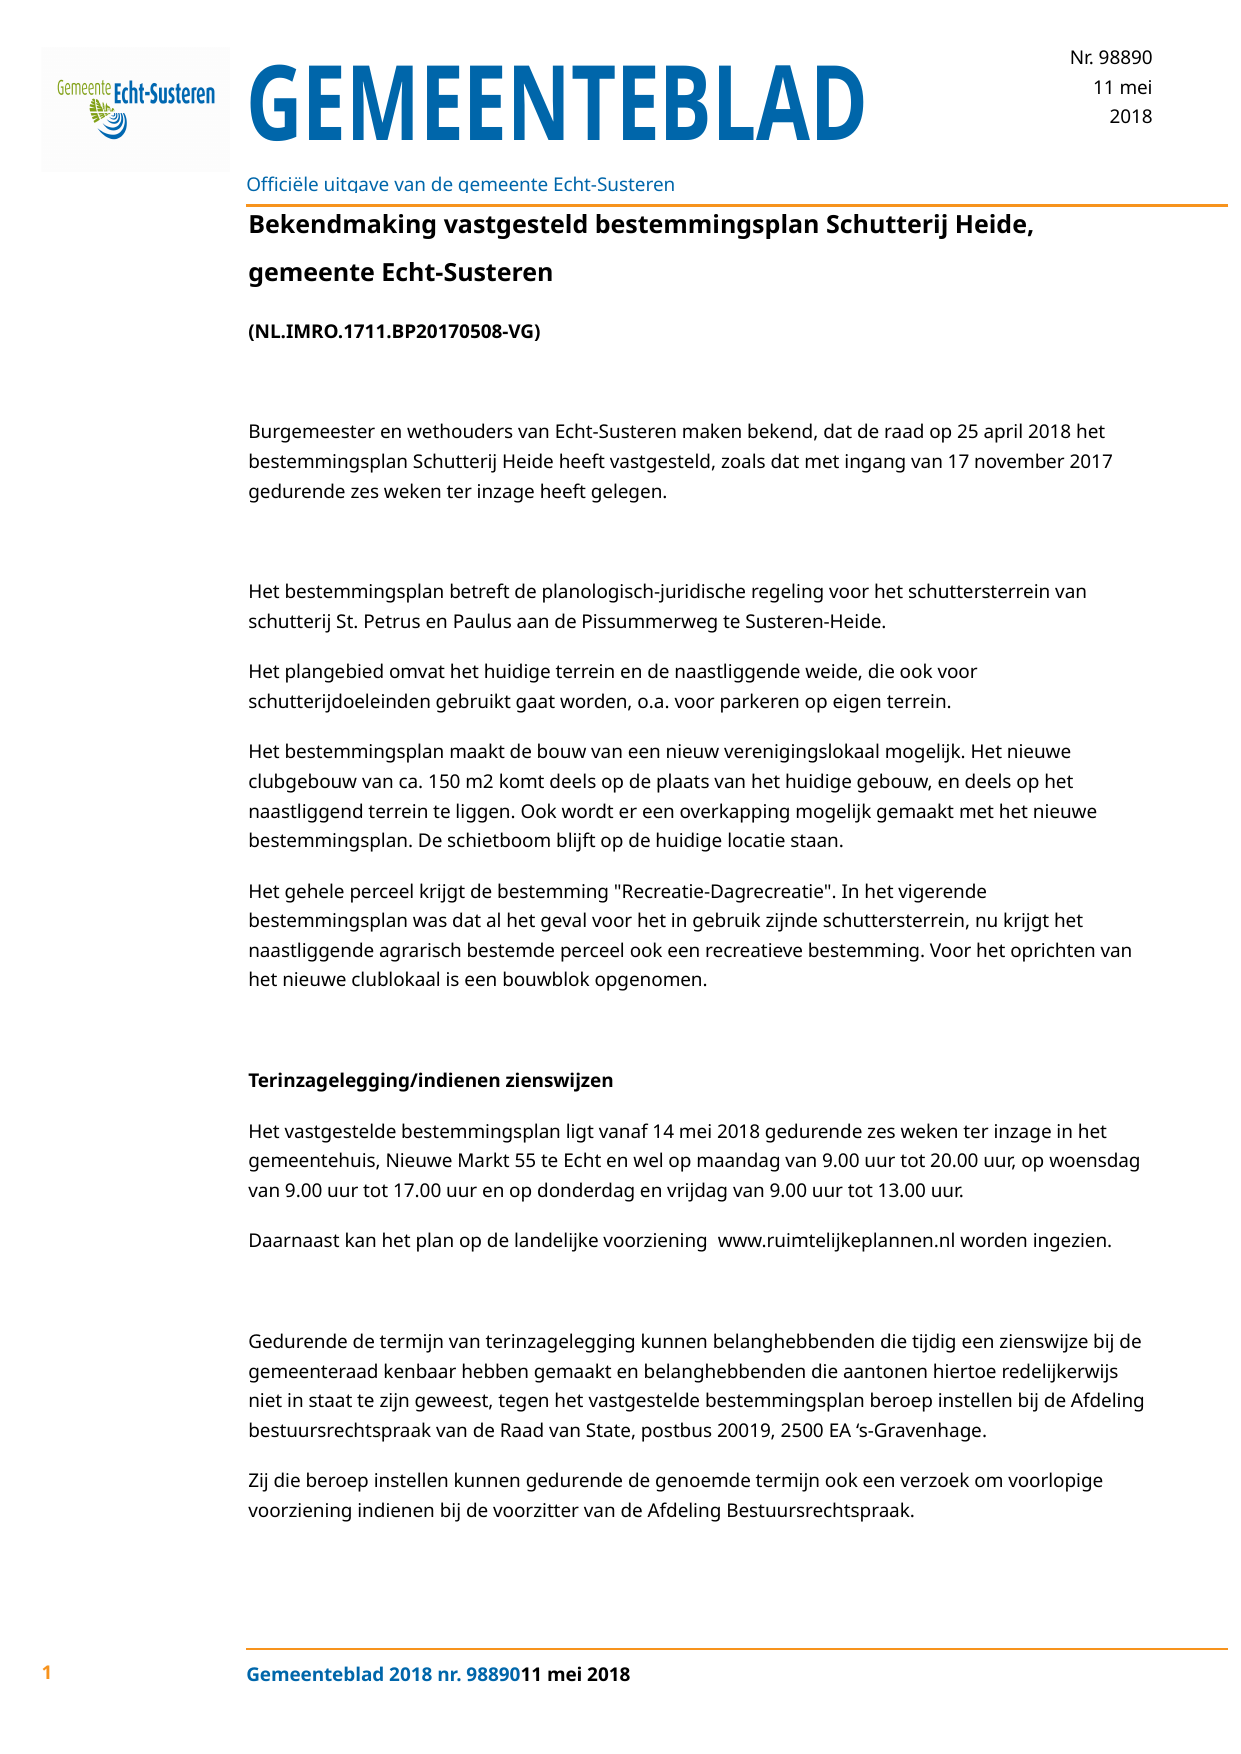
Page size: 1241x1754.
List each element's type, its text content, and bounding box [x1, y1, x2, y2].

text Het bestemmingsplan betreft de planologisch-juridische regeling voor het schuttersterrein van schutterij St. Petrus en Paulus aan de Pissummerweg te Susteren-Heide. [248, 579, 1152, 634]
picture [41, 47, 231, 172]
text Het bestemmingsplan maakt de bouw van een nieuw verenigingslokaal mogelijk. Het nieuwe clubgebouw van ca. 150 m2 komt deels op de plaats van het huidige gebouw, en deels op het naastliggend terrein te liggen. Ook wordt er een overkapping mogelijk gemaakt met het nieuwe bestemmingsplan. De schietboom blijft op de huidige locatie staan. [248, 739, 1152, 853]
text Bekendmaking vastgesteld bestemmingsplan Schutterij Heide, gemeente Echt-Susteren [248, 207, 1152, 288]
text Terinzagelegging/indienen zienswijzen [248, 1067, 1152, 1093]
text Het plangebied omvat het huidige terrein en de naastliggende weide, die ook voor schutterijdoeleinden gebruikt gaat worden, o.a. voor parkeren op eigen terrein. [248, 659, 1152, 714]
text Burgemeester en wethouders van Echt-Susteren maken bekend, dat de raad op 25 april 2018 het bestemmingsplan Schutterij Heide heeft vastgesteld, zoals dat met ingang van 17 november 2017 gedurende zes weken ter inzage heeft gelegen. [248, 419, 1152, 504]
text Het vastgestelde bestemmingsplan ligt vanaf 14 mei 2018 gedurende zes weken ter inzage in het gemeentehuis, Nieuwe Markt 55 te Echt en wel op maandag van 9.00 uur tot 20.00 uur, op woensdag van 9.00 uur tot 17.00 uur en op donderdag en vrijdag van 9.00 uur tot 13.00 uur. [248, 1118, 1152, 1203]
text Het gehele perceel krijgt de bestemming "Recreatie-Dagrecreatie". In het vigerende bestemmingsplan was dat al het geval voor het in gebruik zijnde schuttersterrein, nu krijgt het naastliggende agrarisch bestemde perceel ook een recreatieve bestemming. Voor het oprichten van het nieuwe clublokaal is een bouwblok opgenomen. [248, 878, 1152, 992]
text Daarnaast kan het plan op de landelijke voorziening www.ruimtelijkeplannen.nl worden ingezien. [248, 1227, 1152, 1253]
text (NL.IMRO.1711.BP20170508-VG) [248, 318, 1152, 344]
text Gedurende de termijn van terinzagelegging kunnen belanghebbenden die tijdig een zienswijze bij de gemeenteraad kenbaar hebben gemaakt en belanghebbenden die aantonen hiertoe redelijkerwijs niet in staat te zijn geweest, tegen het vastgestelde bestemmingsplan beroep instellen bij de Afdeling bestuursrechtspraak van de Raad van State, postbus 20019, 2500 EA ‘s-Gravenhage. [248, 1328, 1152, 1443]
text Zij die beroep instellen kunnen gedurende de genoemde termijn ook een verzoek om voorlopige voorziening indienen bij de voorzitter van de Afdeling Bestuursrechtspraak. [248, 1467, 1152, 1523]
